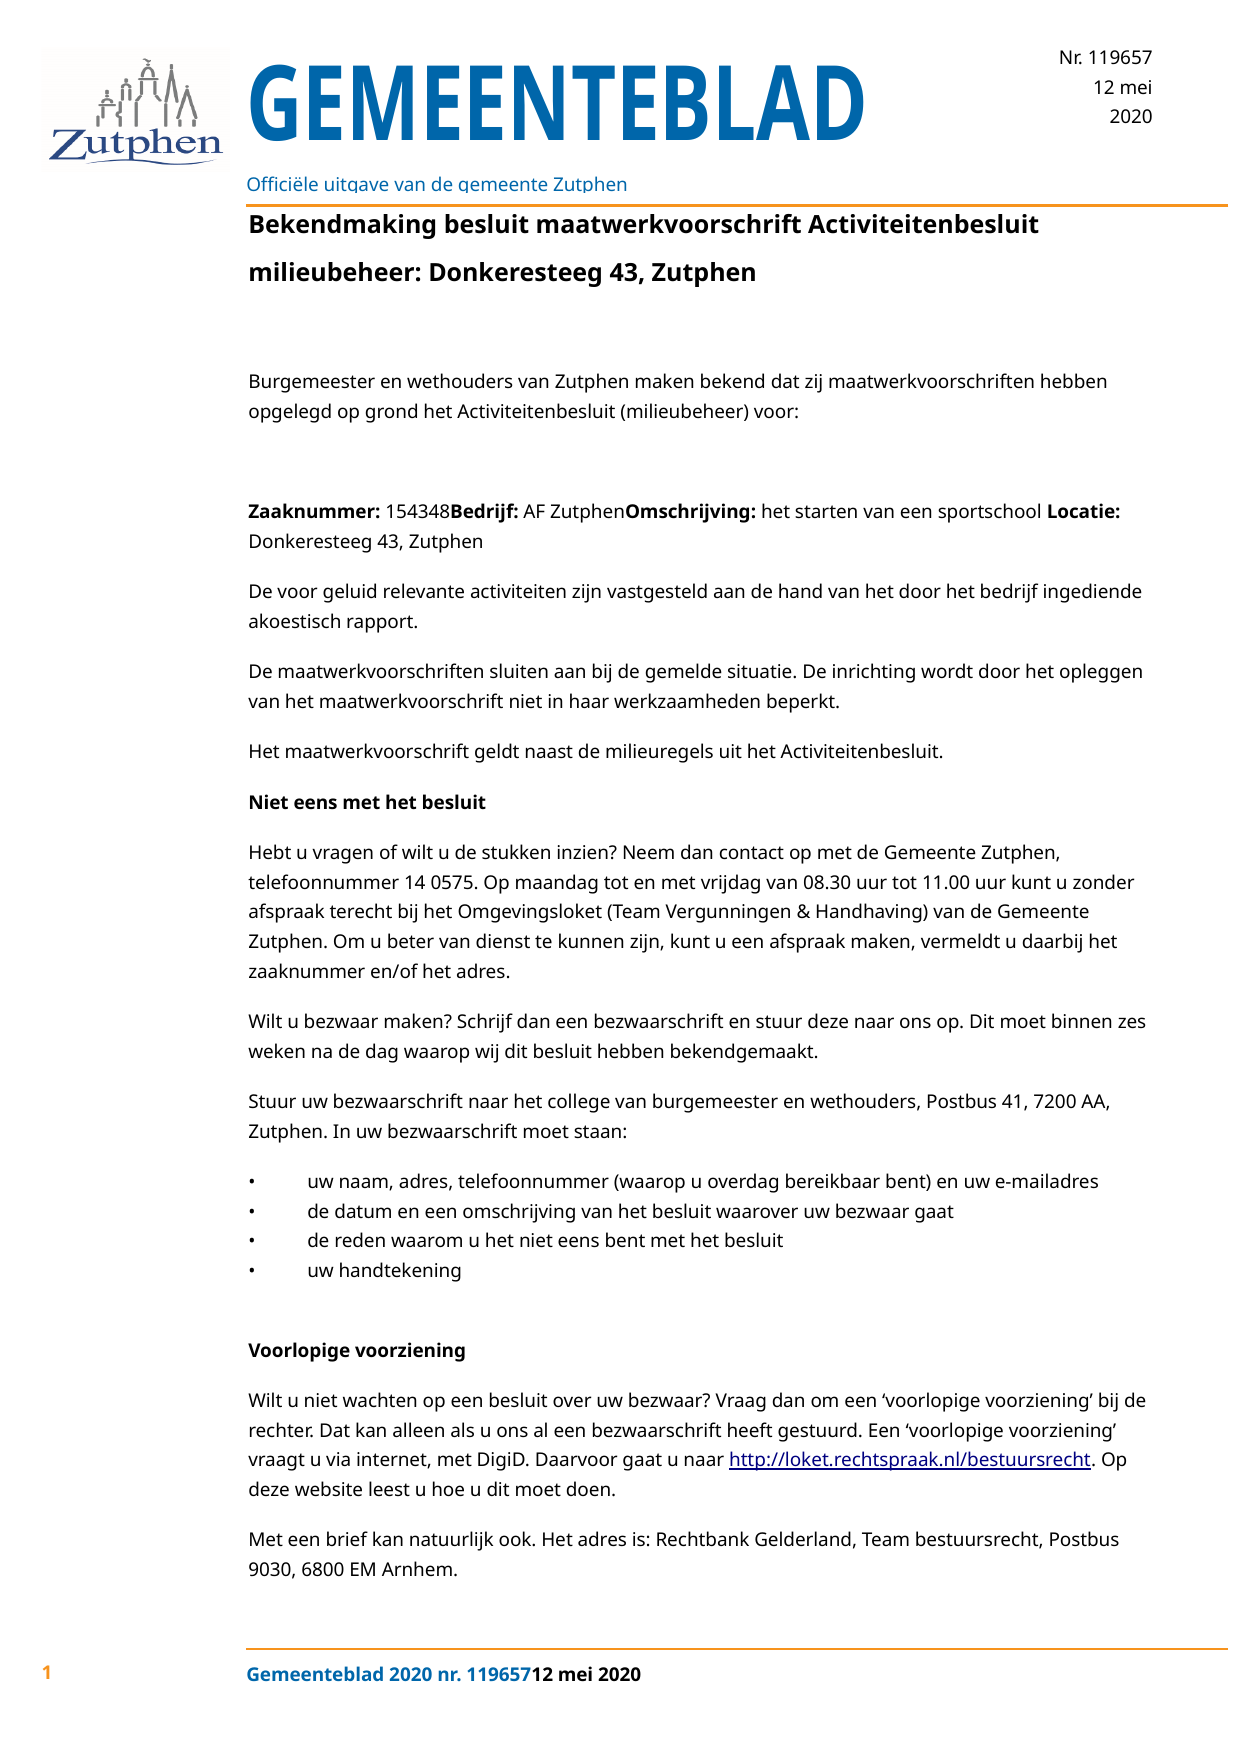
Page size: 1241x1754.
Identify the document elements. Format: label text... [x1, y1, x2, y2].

text De voor geluid relevante activiteiten zijn vastgesteld aan de hand van het door het bedrijf ingediende akoestisch rapport. [248, 579, 1152, 634]
list uw handtekening [248, 1257, 1152, 1283]
text Met een brief kan natuurlijk ook. Het adres is: Rechtbank Gelderland, Team bestuursrecht, Postbus 9030, 6800 EM Arnhem. [248, 1527, 1152, 1582]
text Hebt u vragen of wilt u de stukken inzien? Neem dan contact op met de Gemeente Zutphen, telefoonnummer 14 0575. Op maandag tot en met vrijdag van 08.30 uur tot 11.00 uur kunt u zonder afspraak terecht bij het Omgevingsloket (Team Vergunningen & Handhaving) van de Gemeente Zutphen. Om u beter van dienst te kunnen zijn, kunt u een afspraak maken, vermeldt u daarbij het zaaknummer en/of het adres. [248, 839, 1152, 984]
list de reden waarom u het niet eens bent met het besluit [248, 1227, 1152, 1253]
text Wilt u bezwaar maken? Schrijf dan een bezwaarschrift en stuur deze naar ons op. Dit moet binnen zes weken na de dag waarop wij dit besluit hebben bekendgemaakt. [248, 1008, 1152, 1064]
text Zaaknummer: 154348Bedrijf: AF ZutphenOmschrijving: het starten van een sportschool Locatie: Donkeresteeg 43, Zutphen [248, 499, 1152, 554]
text Wilt u niet wachten op een besluit over uw bezwaar? Vraag dan om een ‘voorlopige voorziening’ bij de rechter. Dat kan alleen als u ons al een bezwaarschrift heeft gestuurd. Een ‘voorlopige voorziening’ vraagt u via internet, met DigiD. Daarvoor gaat u naar http://loket.rechtspraak.nl/bestuursrecht. Op deze website leest u hoe u dit moet doen. [248, 1387, 1152, 1502]
text De maatwerkvoorschriften sluiten aan bij de gemelde situatie. De inrichting wordt door het opleggen van het maatwerkvoorschrift niet in haar werkzaamheden beperkt. [248, 659, 1152, 714]
text Voorlopige voorziening [248, 1337, 1152, 1363]
text Niet eens met het besluit [248, 789, 1152, 815]
list de datum en een omschrijving van het besluit waarover uw bezwaar gaat [248, 1198, 1152, 1224]
text Het maatwerkvoorschrift geldt naast de milieuregels uit het Activiteitenbesluit. [248, 739, 1152, 764]
list uw naam, adres, telefoonnummer (waarop u overdag bereikbaar bent) en uw e-mailadres [248, 1168, 1152, 1194]
text Stuur uw bezwaarschrift naar het college van burgemeester en wethouders, Postbus 41, 7200 AA, Zutphen. In uw bezwaarschrift moet staan: [248, 1088, 1152, 1144]
text Burgemeester en wethouders van Zutphen maken bekend dat zij maatwerkvoorschriften hebben opgelegd op grond het Activiteitenbesluit (milieubeheer) voor: [248, 368, 1152, 424]
picture [41, 47, 231, 172]
text Bekendmaking besluit maatwerkvoorschrift Activiteitenbesluit milieubeheer: Donkeresteeg 43, Zutphen [248, 207, 1152, 288]
